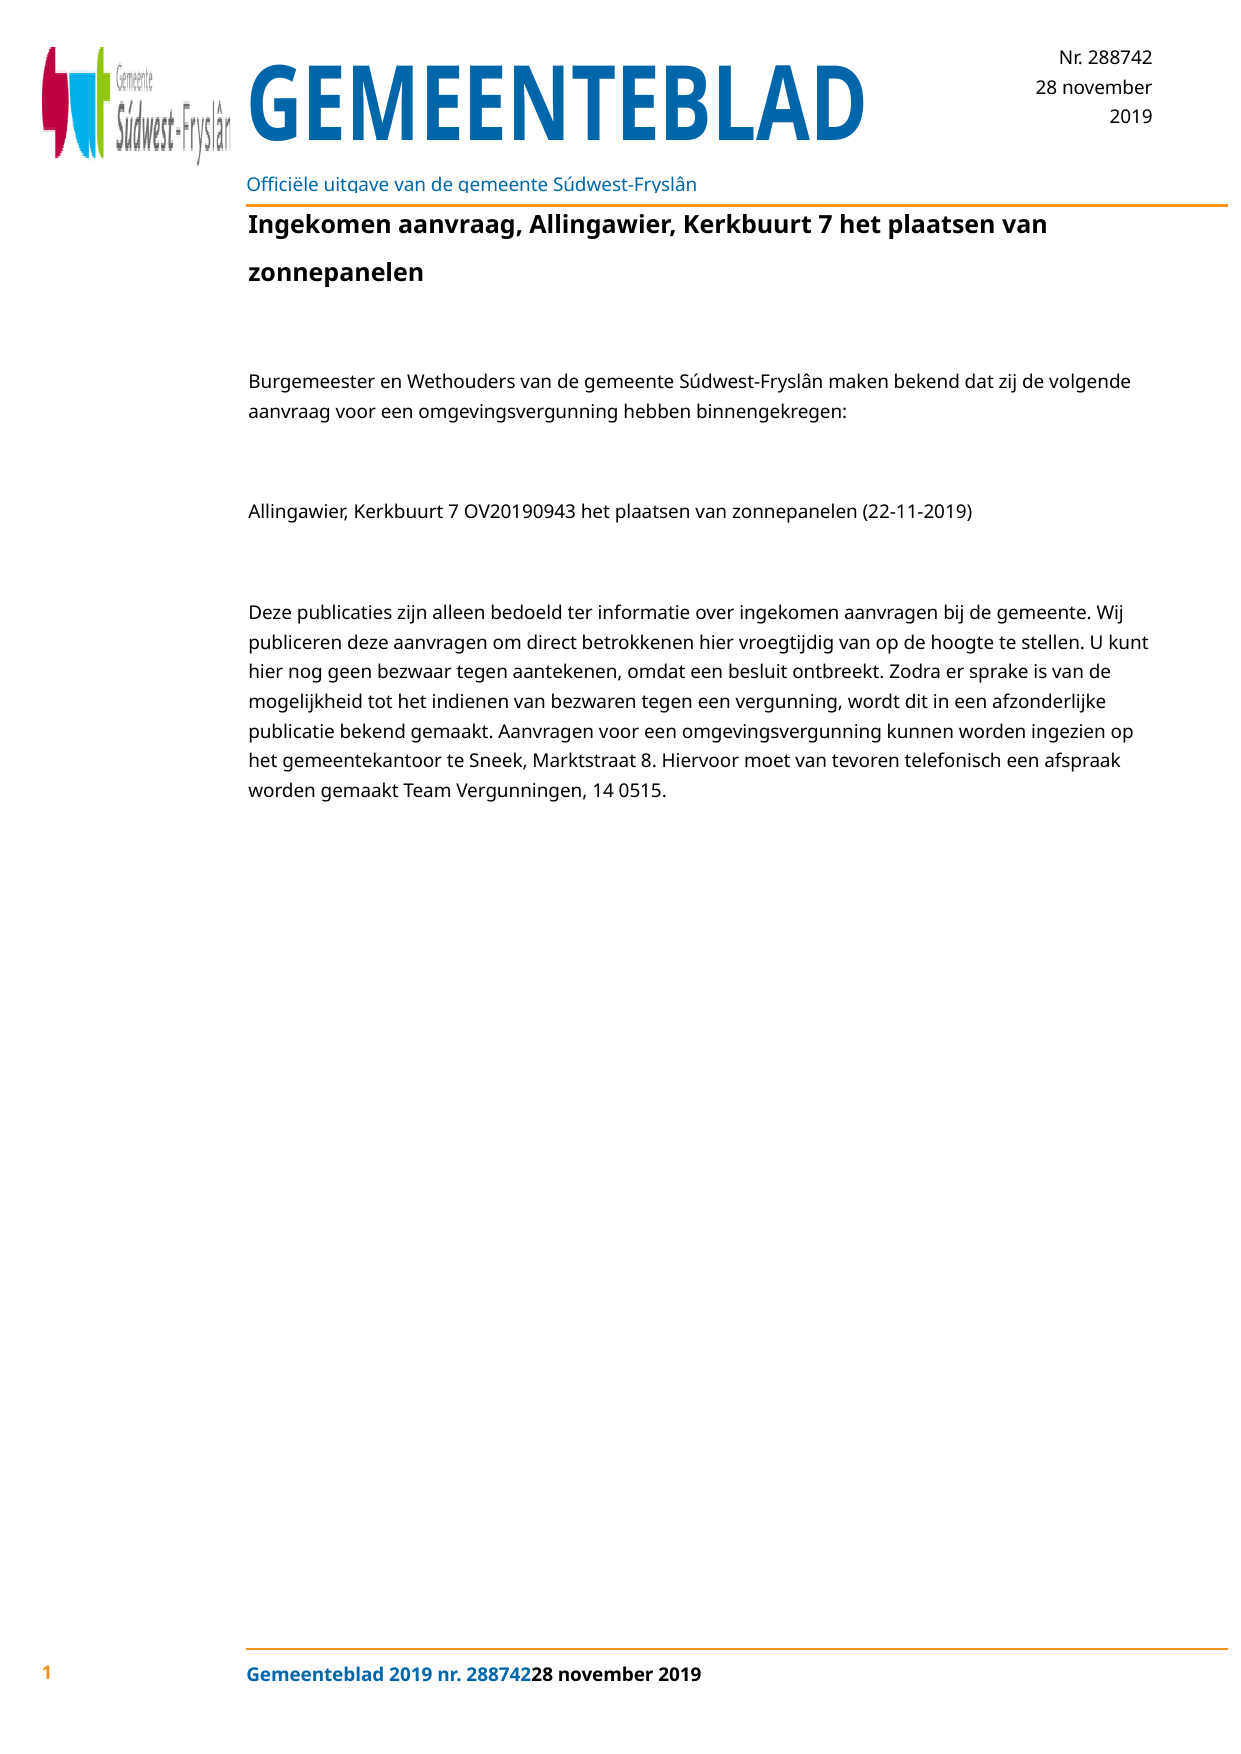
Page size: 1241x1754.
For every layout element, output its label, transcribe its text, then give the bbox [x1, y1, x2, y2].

text Deze publicaties zijn alleen bedoeld ter informatie over ingekomen aanvragen bij de gemeente. Wij publiceren deze aanvragen om direct betrokkenen hier vroegtijdig van op de hoogte te stellen. U kunt hier nog geen bezwaar tegen aantekenen, omdat een besluit ontbreekt. Zodra er sprake is van de mogelijkheid tot het indienen van bezwaren tegen een vergunning, wordt dit in een afzonderlijke publicatie bekend gemaakt. Aanvragen voor een omgevingsvergunning kunnen worden ingezien op het gemeentekantoor te Sneek, Marktstraat 8. Hiervoor moet van tevoren telefonisch een afspraak worden gemaakt Team Vergunningen, 14 0515. [248, 599, 1152, 803]
text Ingekomen aanvraag, Allingawier, Kerkbuurt 7 het plaatsen van zonnepanelen [248, 207, 1152, 288]
text Allingawier, Kerkbuurt 7 OV20190943 het plaatsen van zonnepanelen (22-11-2019) [248, 499, 1152, 524]
picture [41, 47, 231, 172]
text Burgemeester en Wethouders van de gemeente Súdwest-Fryslân maken bekend dat zij de volgende aanvraag voor een omgevingsvergunning hebben binnengekregen: [248, 368, 1152, 424]
